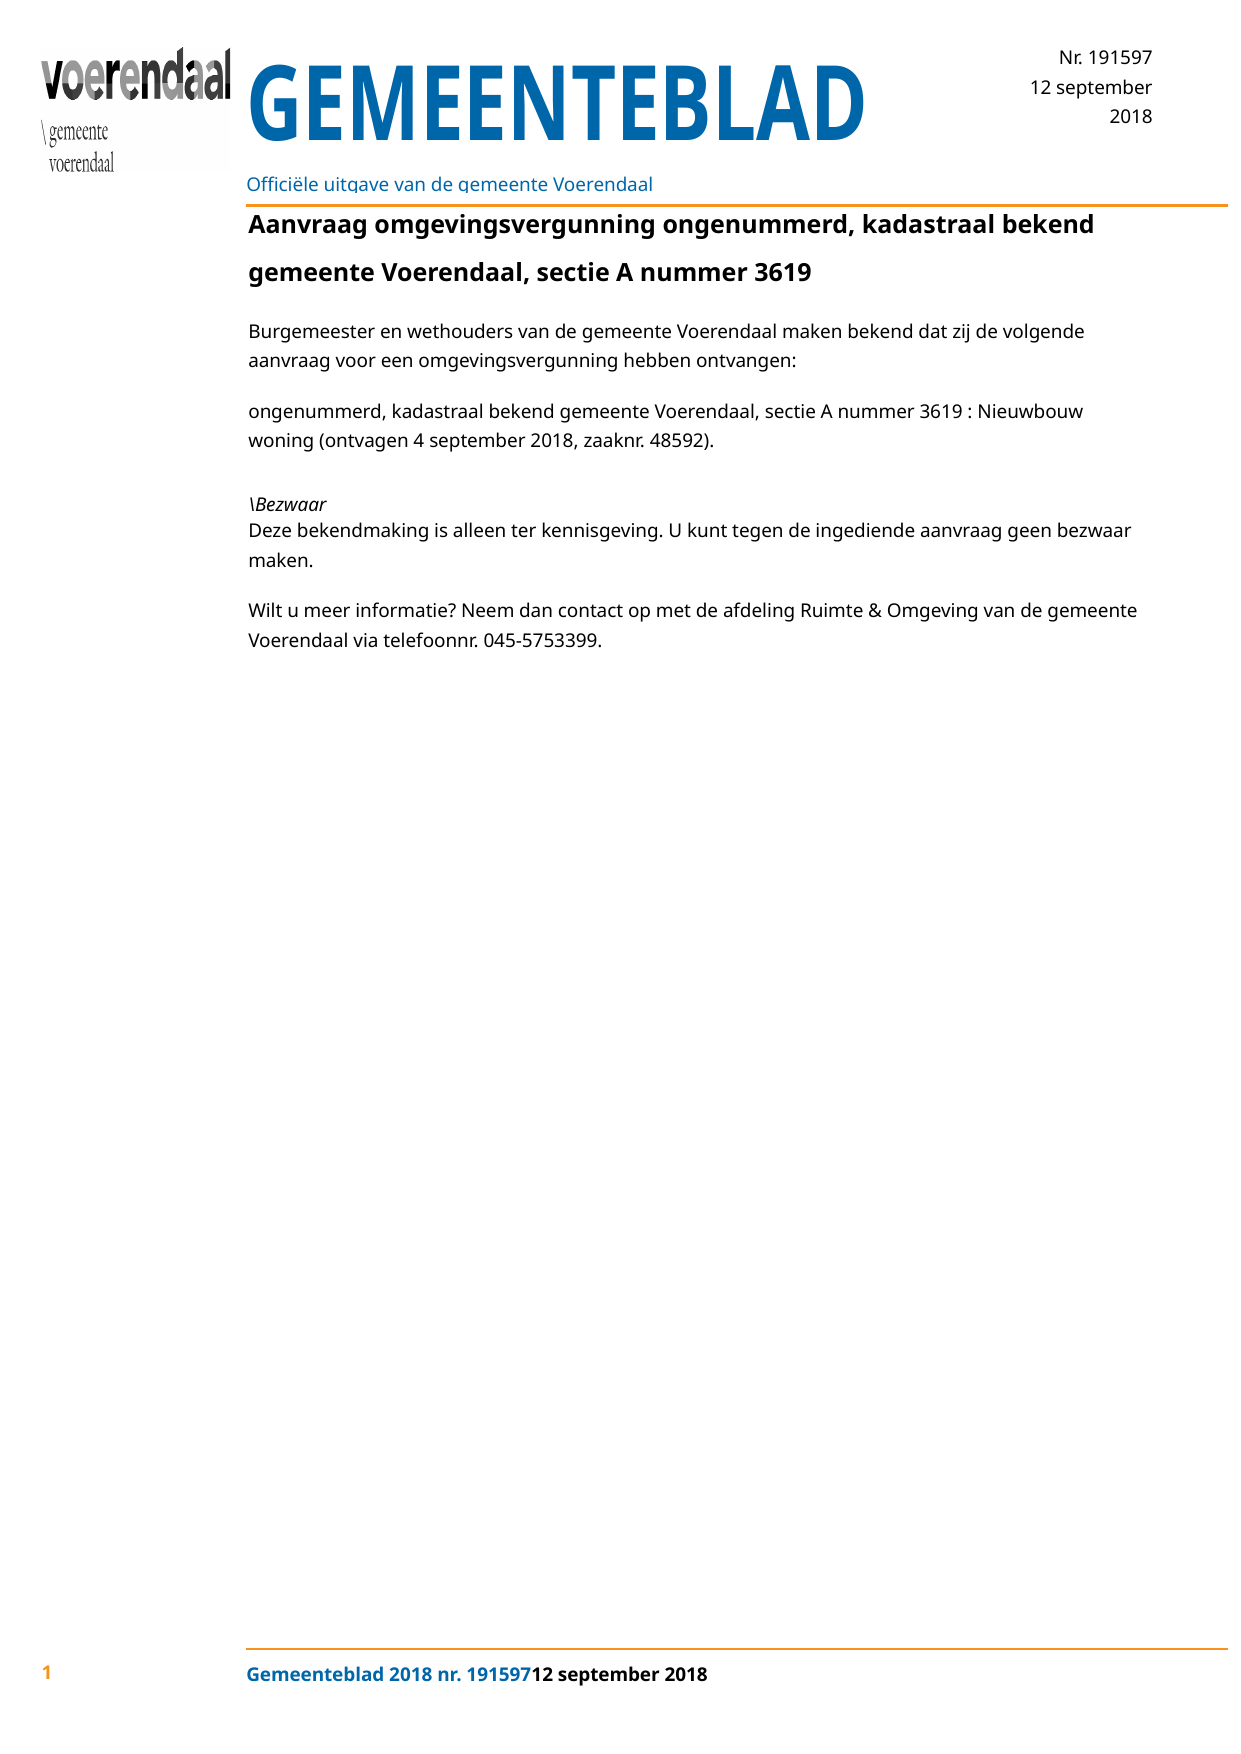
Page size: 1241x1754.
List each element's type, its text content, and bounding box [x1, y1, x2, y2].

text Deze bekendmaking is alleen ter kennisgeving. U kunt tegen de ingediende aanvraag geen bezwaar maken. [248, 517, 1152, 572]
text Burgemeester en wethouders van de gemeente Voerendaal maken bekend dat zij de volgende aanvraag voor een omgevingsvergunning hebben ontvangen: [248, 318, 1152, 373]
text Aanvraag omgevingsvergunning ongenummerd, kadastraal bekend gemeente Voerendaal, sectie A nummer 3619 [248, 207, 1152, 288]
text \Bezwaar [248, 491, 1152, 517]
text Wilt u meer informatie? Neem dan contact op met de afdeling Ruimte & Omgeving van de gemeente Voerendaal via telefoonnr. 045-5753399. [248, 597, 1152, 652]
text ongenummerd, kadastraal bekend gemeente Voerendaal, sectie A nummer 3619 : Nieuwbouw woning (ontvagen 4 september 2018, zaaknr. 48592). [248, 398, 1152, 453]
picture [41, 47, 231, 172]
